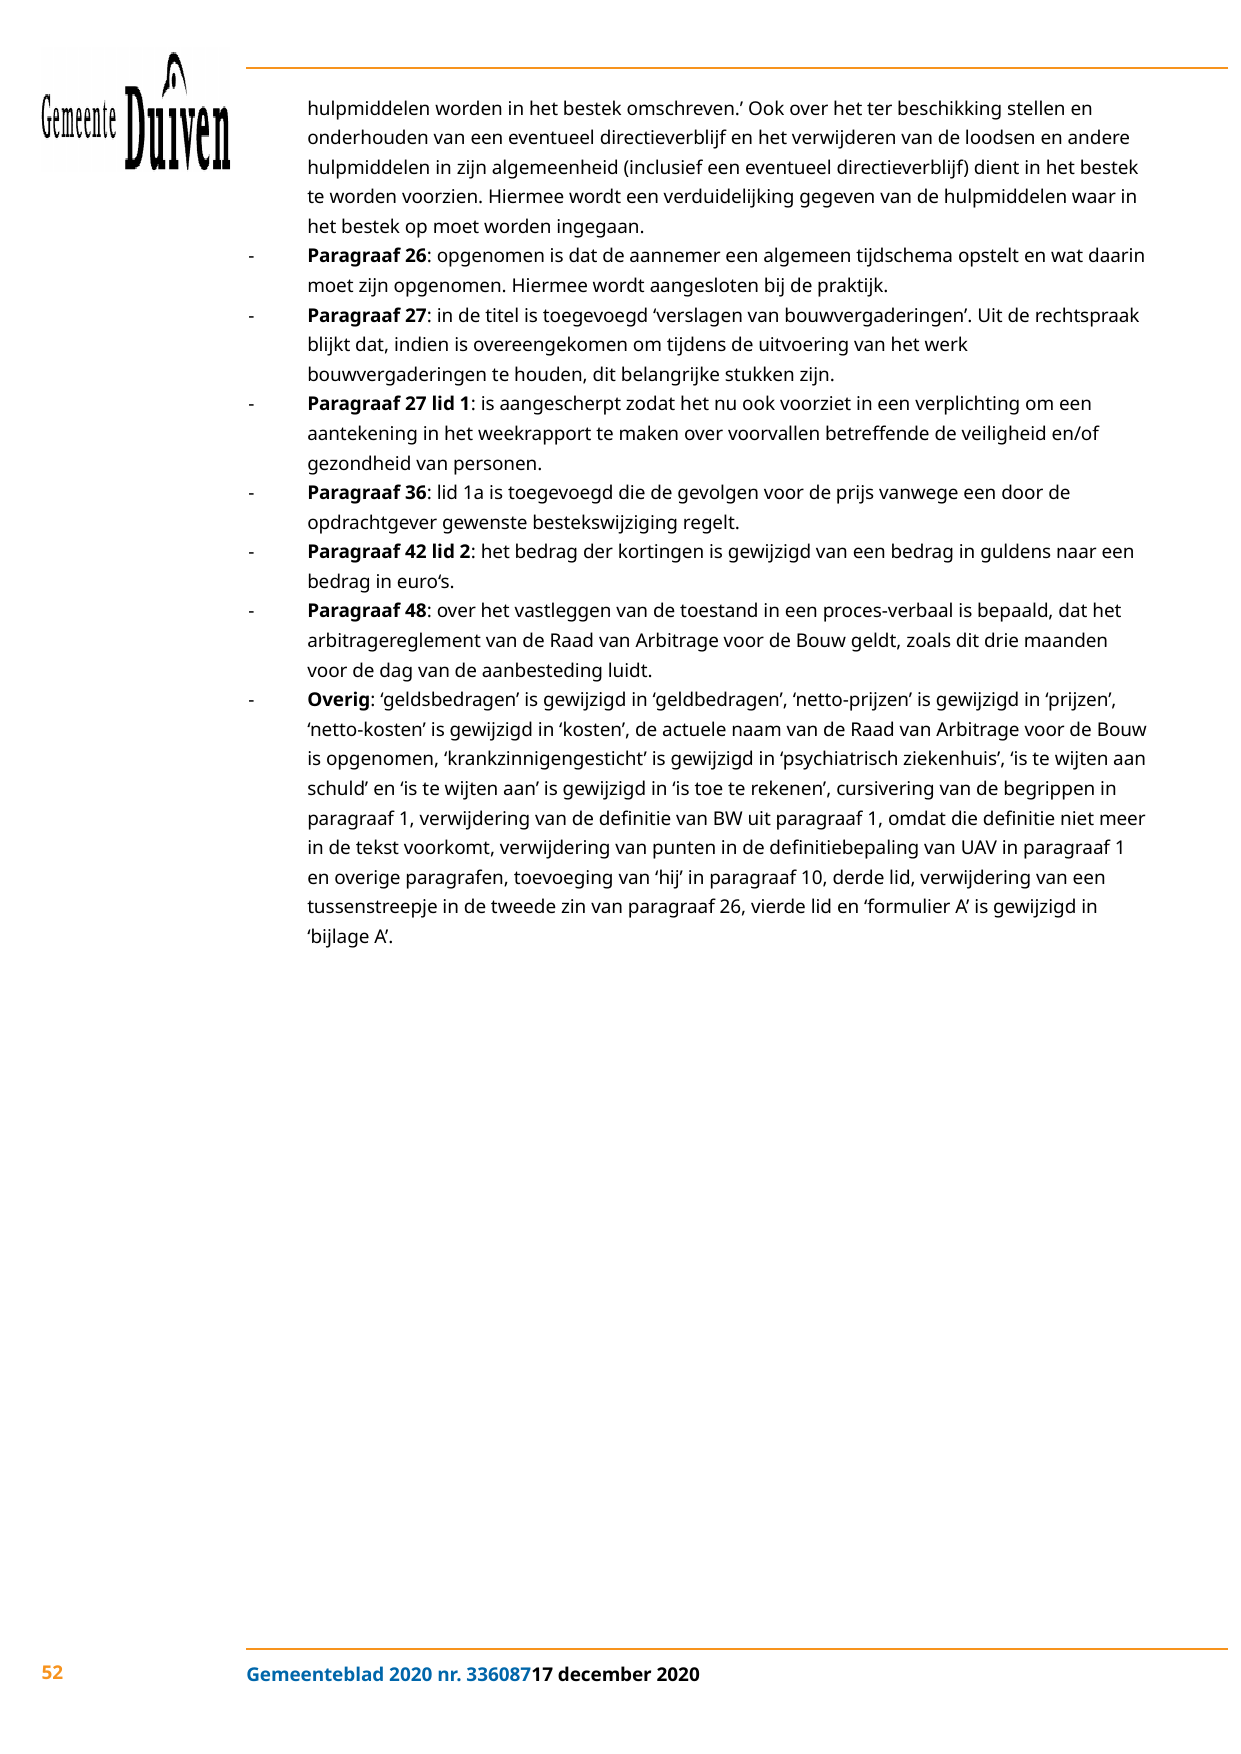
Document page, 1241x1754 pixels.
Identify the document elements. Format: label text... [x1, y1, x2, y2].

list Paragraaf 42 lid 2: het bedrag der kortingen is gewijzigd van een bedrag in guldens naar een bedrag in euro‘s. [248, 538, 1152, 594]
list Paragraaf 27: in de titel is toegevoegd ‘verslagen van bouwvergaderingen’. Uit de rechtspraak blijkt dat, indien is overeengekomen om tijdens de uitvoering van het werk bouwvergaderingen te houden, dit belangrijke stukken zijn. [248, 302, 1152, 387]
picture [41, 47, 231, 172]
list Overig: ‘geldsbedragen’ is gewijzigd in ‘geldbedragen’, ‘netto-prijzen’ is gewijzigd in ‘prijzen’, ‘netto-kosten’ is gewijzigd in ‘kosten’, de actuele naam van de Raad van Arbitrage voor de Bouw is opgenomen, ‘krankzinnigengesticht’ is gewijzigd in ‘psychiatrisch ziekenhuis’, ‘is te wijten aan schuld’ en ‘is te wijten aan’ is gewijzigd in ‘is toe te rekenen’, cursivering van de begrippen in paragraaf 1, verwijdering van de definitie van BW uit paragraaf 1, omdat die definitie niet meer in de tekst voorkomt, verwijdering van punten in de definitiebepaling van UAV in paragraaf 1 en overige paragrafen, toevoeging van ‘hij’ in paragraaf 10, derde lid, verwijdering van een tussenstreepje in de tweede zin van paragraaf 26, vierde lid en ‘formulier A’ is gewijzigd in ‘bijlage A’. [248, 686, 1152, 949]
list hulpmiddelen worden in het bestek omschreven.’ Ook over het ter beschikking stellen en onderhouden van een eventueel directieverblijf en het verwijderen van de loodsen en andere hulpmiddelen in zijn algemeenheid (inclusief een eventueel directieverblijf) dient in het bestek te worden voorzien. Hiermee wordt een verduidelijking gegeven van de hulpmiddelen waar in het bestek op moet worden ingegaan. [248, 95, 1152, 239]
list Paragraaf 36: lid 1a is toegevoegd die de gevolgen voor de prijs vanwege een door de opdrachtgever gewenste bestekswijziging regelt. [248, 479, 1152, 535]
list Paragraaf 26: opgenomen is dat de aannemer een algemeen tijdschema opstelt en wat daarin moet zijn opgenomen. Hiermee wordt aangesloten bij de praktijk. [248, 243, 1152, 298]
list Paragraaf 48: over het vastleggen van de toestand in een proces-verbaal is bepaald, dat het arbitragereglement van de Raad van Arbitrage voor de Bouw geldt, zoals dit drie maanden voor de dag van de aanbesteding luidt. [248, 598, 1152, 683]
list Paragraaf 27 lid 1: is aangescherpt zodat het nu ook voorziet in een verplichting om een aantekening in het weekrapport te maken over voorvallen betreffende de veiligheid en/of gezondheid van personen. [248, 391, 1152, 476]
